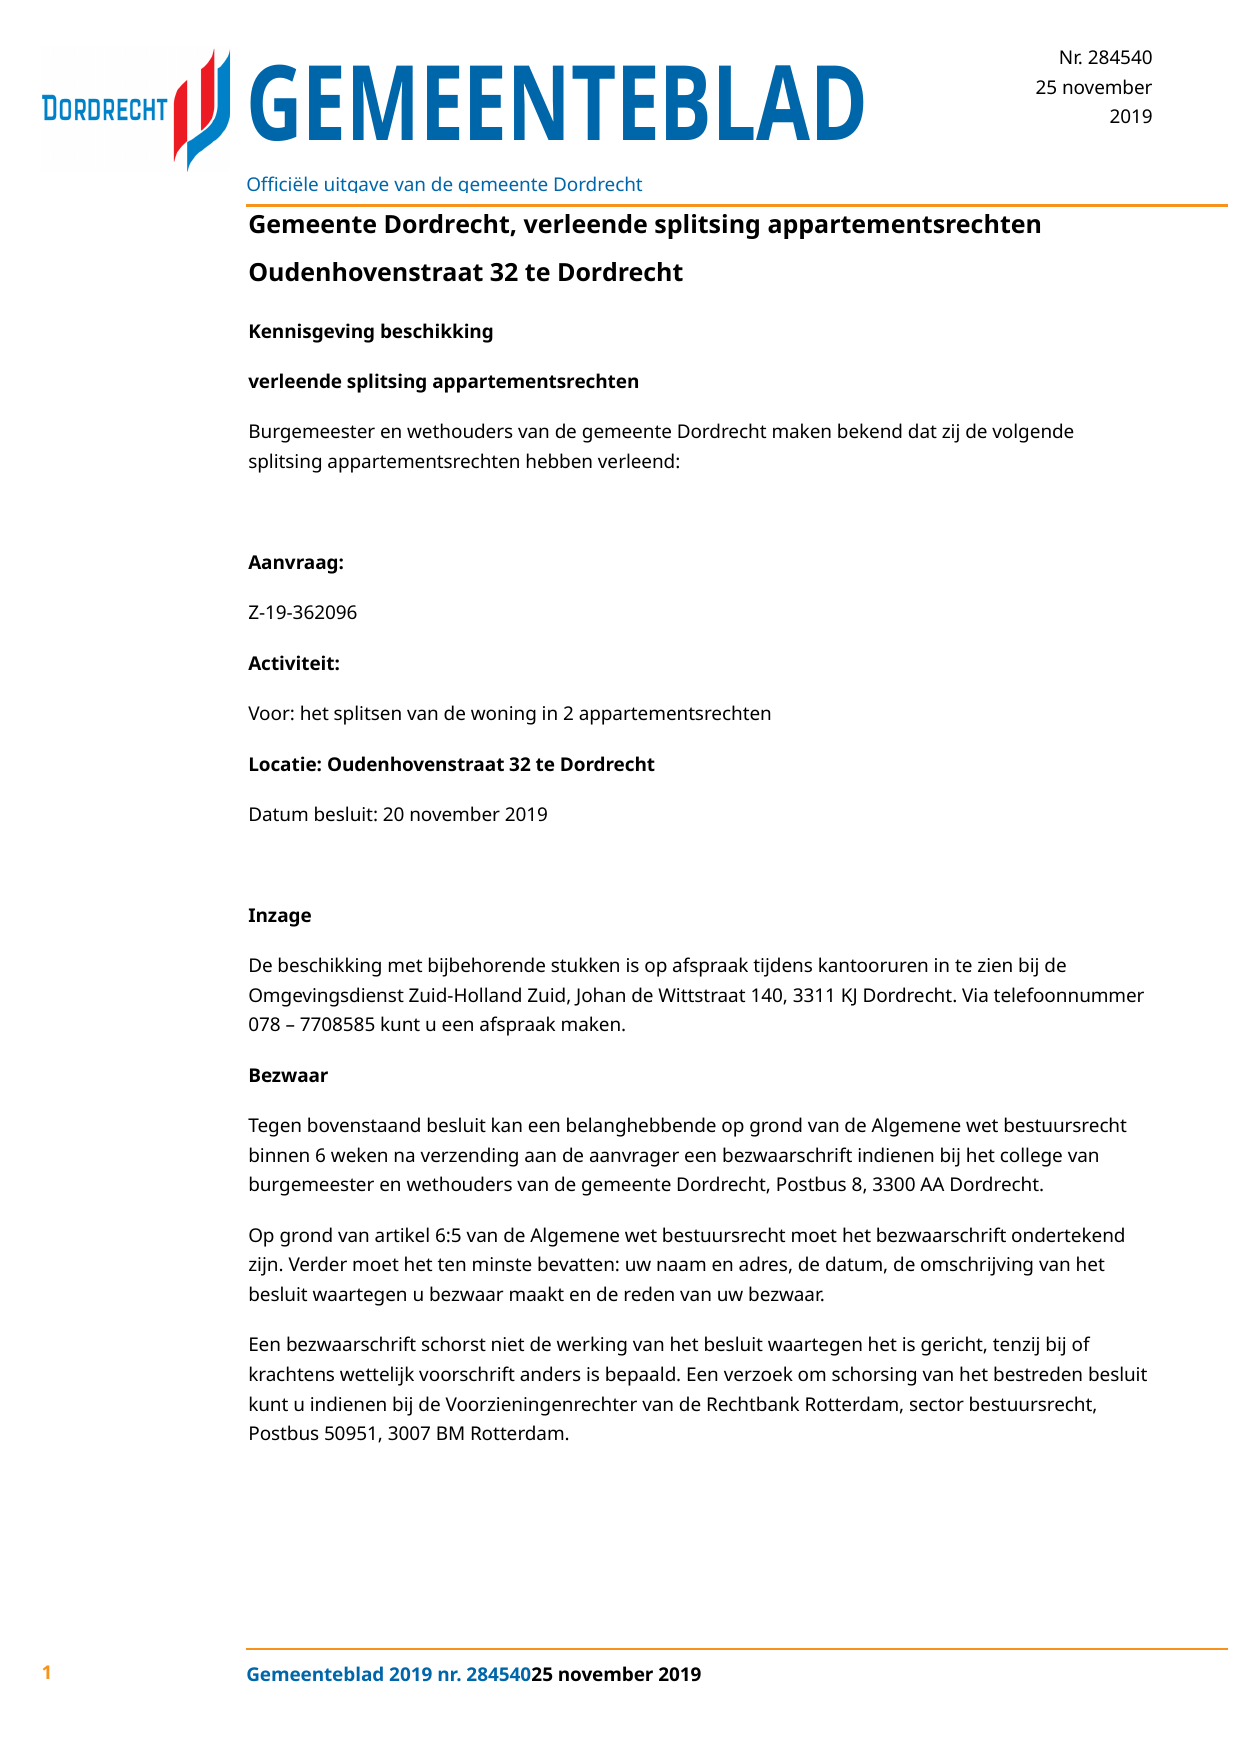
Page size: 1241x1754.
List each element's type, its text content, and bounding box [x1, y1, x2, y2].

text Bezwaar [248, 1062, 1152, 1088]
text Kennisgeving beschikking [248, 318, 1152, 344]
text Locatie: Oudenhovenstraat 32 te Dordrecht [248, 751, 1152, 777]
text Aanvraag: [248, 549, 1152, 575]
text Z-19-362096 [248, 599, 1152, 625]
text Een bezwaarschrift schorst niet de werking van het besluit waartegen het is gericht, tenzij bij of krachtens wettelijk voorschrift anders is bepaald. Een verzoek om schorsing van het bestreden besluit kunt u indienen bij de Voorzieningenrechter van de Rechtbank Rotterdam, sector bestuursrecht, Postbus 50951, 3007 BM Rotterdam. [248, 1332, 1152, 1446]
text Datum besluit: 20 november 2019 [248, 801, 1152, 827]
text Burgemeester en wethouders van de gemeente Dordrecht maken bekend dat zij de volgende splitsing appartementsrechten hebben verleend: [248, 419, 1152, 474]
text Activiteit: [248, 650, 1152, 676]
text verleende splitsing appartementsrechten [248, 368, 1152, 394]
text Gemeente Dordrecht, verleende splitsing appartementsrechten Oudenhovenstraat 32 te Dordrecht [248, 207, 1152, 288]
text De beschikking met bijbehorende stukken is op afspraak tijdens kantooruren in te zien bij de Omgevingsdienst Zuid-Holland Zuid, Johan de Wittstraat 140, 3311 KJ Dordrecht. Via telefoonnummer 078 – 7708585 kunt u een afspraak maken. [248, 952, 1152, 1037]
text Inzage [248, 902, 1152, 928]
text Op grond van artikel 6:5 van de Algemene wet bestuursrecht moet het bezwaarschrift ondertekend zijn. Verder moet het ten minste bevatten: uw naam en adres, de datum, de omschrijving van het besluit waartegen u bezwaar maakt en de reden van uw bezwaar. [248, 1222, 1152, 1307]
text Voor: het splitsen van de woning in 2 appartementsrechten [248, 700, 1152, 726]
picture [41, 47, 231, 172]
text Tegen bovenstaand besluit kan een belanghebbende op grond van de Algemene wet bestuursrecht binnen 6 weken na verzending aan de aanvrager een bezwaarschrift indienen bij het college van burgemeester en wethouders van de gemeente Dordrecht, Postbus 8, 3300 AA Dordrecht. [248, 1112, 1152, 1197]
